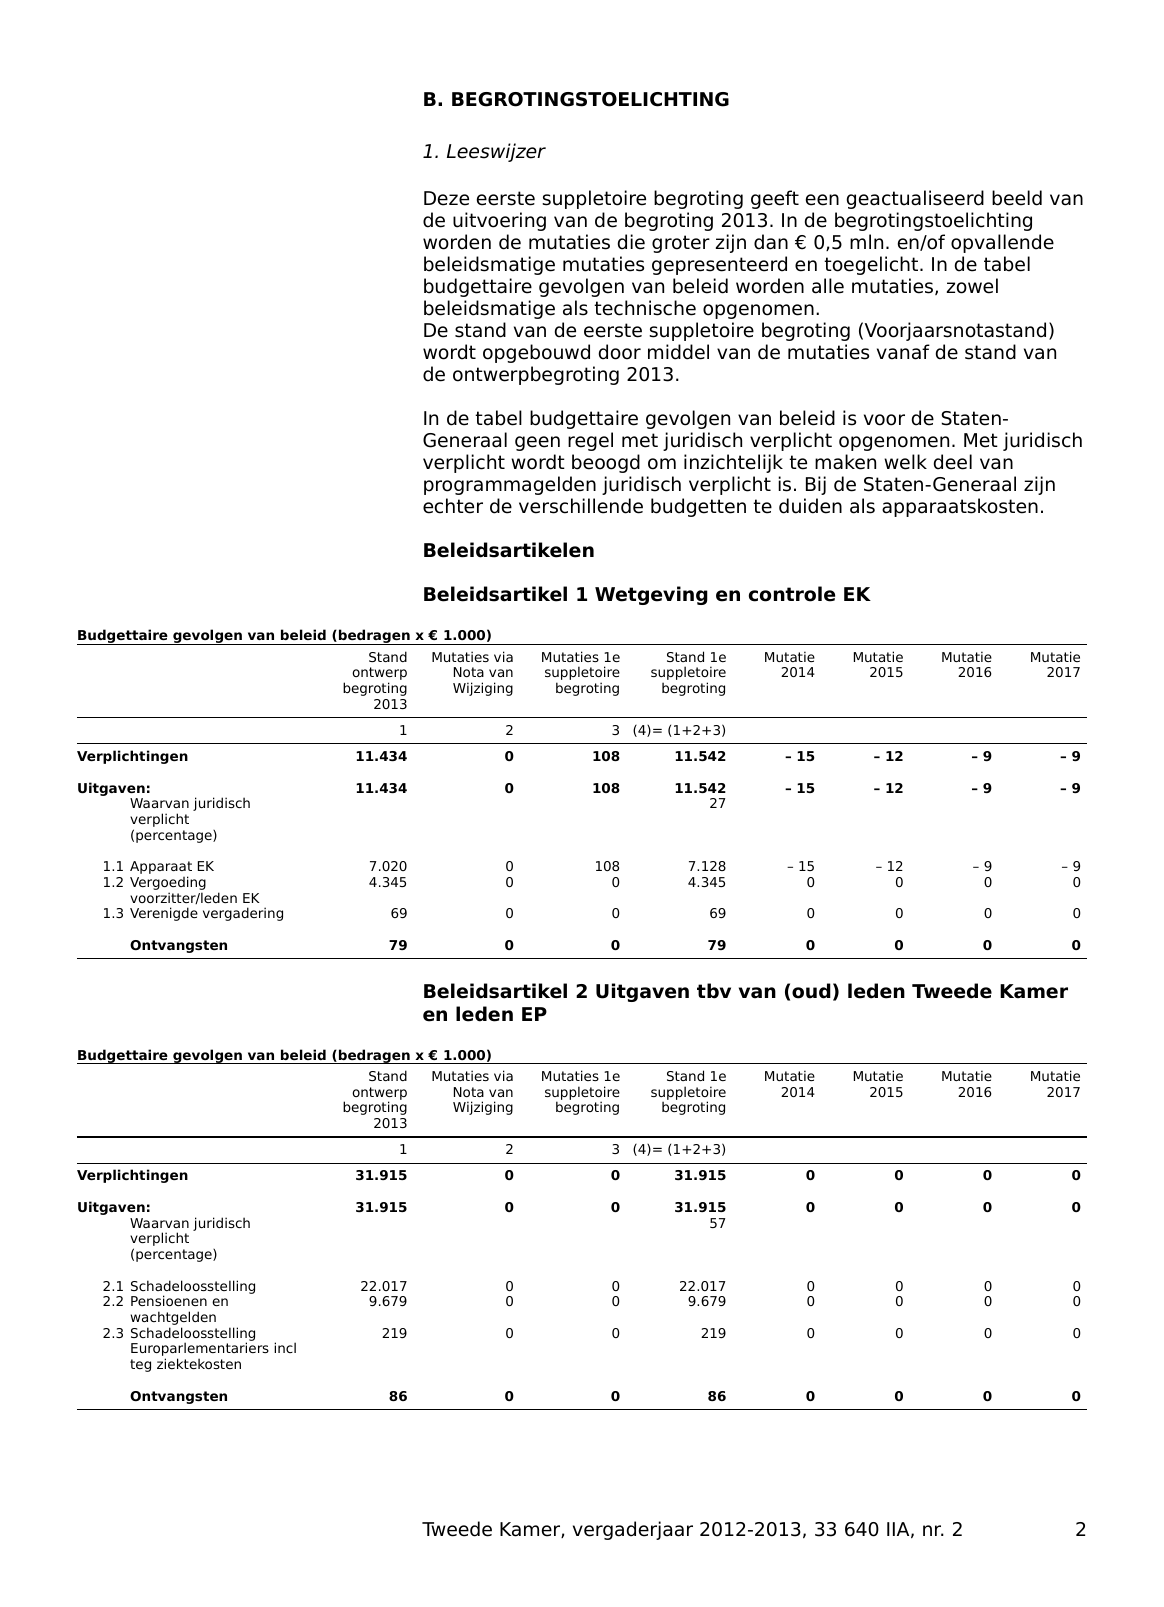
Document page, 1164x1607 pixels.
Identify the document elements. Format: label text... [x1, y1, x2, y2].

table_cell 0 [821, 1389, 909, 1409]
table_cell 0 [909, 1200, 998, 1215]
table_cell Pensioenen en wachtgelden [124, 1294, 307, 1326]
table_cell 0 [909, 1164, 998, 1184]
table_cell 2.3 [77, 1326, 124, 1373]
table_cell 0 [413, 906, 519, 922]
table_cell [909, 1263, 998, 1278]
table_cell 0 [520, 938, 626, 958]
table_cell 7.128 [626, 859, 732, 875]
table_cell [124, 1138, 307, 1162]
table_cell 0 [520, 1278, 626, 1294]
table_cell 1.1 [77, 859, 124, 875]
table_cell [77, 1184, 124, 1200]
table_cell 2.1 [77, 1278, 124, 1294]
table_cell 108 [520, 781, 626, 796]
table_cell 0 [998, 1278, 1087, 1294]
subtitle B. BEGROTINGSTOELICHTING [422, 89, 1087, 111]
table_cell [124, 1064, 307, 1136]
table_cell Stand 1e suppletoire begroting [626, 645, 732, 717]
table_cell 0 [732, 1164, 821, 1184]
table_cell – 15 [732, 859, 821, 875]
table_cell [732, 765, 821, 781]
table_cell [998, 796, 1087, 843]
table_cell 3 [520, 1138, 626, 1162]
table_cell [909, 718, 998, 743]
table_cell [307, 1184, 413, 1200]
table_cell Mutatie 2016 [909, 645, 998, 717]
table_cell Verplichtingen [77, 1164, 307, 1184]
table_cell 0 [998, 938, 1087, 958]
table_cell [626, 922, 732, 938]
table_cell [307, 1215, 413, 1263]
table_cell – 9 [909, 781, 998, 796]
table_cell [909, 1184, 998, 1200]
table_cell [909, 844, 998, 859]
table_cell 31.915 [307, 1164, 413, 1184]
table_cell 0 [413, 781, 519, 796]
table_cell [77, 645, 124, 717]
table_cell [124, 1373, 307, 1388]
table_cell – 15 [732, 744, 821, 765]
table_cell [821, 1138, 909, 1162]
text In de tabel budgettaire gevolgen van beleid is voor de Staten-Generaal geen regel met juridisch verplicht opgenomen. Met juridisch verplicht wordt beoogd om inzichtelijk te maken welk deel van programmagelden juridisch verplicht is. Bij de Staten-Generaal zijn echter de verschillende budgetten te duiden als apparaatskosten. [422, 408, 1087, 518]
table_cell 0 [998, 1326, 1087, 1373]
table_cell 69 [626, 906, 732, 922]
table_cell 11.542 [626, 781, 732, 796]
table_cell Waarvan juridisch verplicht (percentage) [124, 1215, 307, 1263]
table_cell 0 [413, 1200, 519, 1215]
table_cell [732, 1373, 821, 1388]
table_cell [77, 1373, 124, 1388]
table_cell [520, 844, 626, 859]
table_cell Mutaties 1e suppletoire begroting [520, 1064, 626, 1136]
table_cell [413, 844, 519, 859]
table_cell Mutatie 2016 [909, 1064, 998, 1136]
table_cell 9.679 [307, 1294, 413, 1326]
table_cell Mutatie 2015 [821, 645, 909, 717]
table_cell 0 [413, 859, 519, 875]
table_cell 0 [413, 1389, 519, 1409]
table_cell [732, 1138, 821, 1162]
table_cell 0 [413, 875, 519, 906]
table_cell Stand 1e suppletoire begroting [626, 1064, 732, 1136]
table_cell [520, 1215, 626, 1263]
table_cell 79 [307, 938, 413, 958]
table_cell [909, 922, 998, 938]
table_cell [413, 796, 519, 843]
table_cell [626, 844, 732, 859]
table_cell 57 [626, 1215, 732, 1263]
table_cell 0 [732, 875, 821, 906]
table_cell 0 [413, 1294, 519, 1326]
table_cell [77, 1064, 124, 1136]
table_cell [77, 1215, 124, 1263]
table_cell 0 [732, 1326, 821, 1373]
table_cell [626, 765, 732, 781]
text De stand van de eerste suppletoire begroting (Voorjaarsnotastand) wordt opgebouwd door middel van de mutaties vanaf de stand van de ontwerpbegroting 2013. [422, 320, 1087, 386]
table_cell 79 [626, 938, 732, 958]
table_cell [77, 796, 124, 843]
table_cell [520, 922, 626, 938]
table_cell 0 [732, 906, 821, 922]
table_cell [307, 922, 413, 938]
table_cell [909, 765, 998, 781]
table_cell 0 [732, 1294, 821, 1326]
text Deze eerste suppletoire begroting geeft een geactualiseerd beeld van de uitvoering van de begroting 2013. In de begrotingstoelichting worden de mutaties die groter zijn dan € 0,5 mln. en/of opvallende beleidsmatige mutaties gepresenteerd en toegelicht. In de tabel budgettaire gevolgen van beleid worden alle mutaties, zowel beleidsmatige als technische opgenomen. [422, 188, 1087, 320]
table_cell 0 [821, 1200, 909, 1215]
table_cell – 15 [732, 781, 821, 796]
table_cell [77, 718, 124, 743]
table_cell [520, 1263, 626, 1278]
table_cell 7.020 [307, 859, 413, 875]
table_cell 0 [998, 1200, 1087, 1215]
table_cell [520, 1184, 626, 1200]
table_cell [413, 1263, 519, 1278]
table_cell [77, 765, 124, 781]
table_cell [413, 1373, 519, 1388]
table_cell [821, 1373, 909, 1388]
table_cell [998, 718, 1087, 743]
table_cell 69 [307, 906, 413, 922]
table_cell [998, 765, 1087, 781]
table_cell 31.915 [626, 1200, 732, 1215]
table_cell 0 [413, 744, 519, 765]
table_cell Uitgaven: [77, 781, 307, 796]
table_cell [998, 1263, 1087, 1278]
table_cell Verplichtingen [77, 744, 307, 765]
table_cell 9.679 [626, 1294, 732, 1326]
table_cell [998, 1215, 1087, 1263]
table_cell [307, 844, 413, 859]
table_cell 0 [520, 1294, 626, 1326]
table_cell [124, 922, 307, 938]
table_cell 11.434 [307, 744, 413, 765]
table_cell [909, 1138, 998, 1162]
table_cell 4.345 [307, 875, 413, 906]
table_cell (4)= (1+2+3) [626, 1138, 732, 1162]
table_cell 0 [909, 1326, 998, 1373]
table_cell 2 [413, 718, 519, 743]
table_cell [77, 1138, 124, 1162]
table_cell 0 [909, 1278, 998, 1294]
table_cell 1.3 [77, 906, 124, 922]
table_cell [77, 938, 124, 958]
table_cell 0 [413, 938, 519, 958]
table_cell [821, 1263, 909, 1278]
table_cell 0 [821, 1326, 909, 1373]
table_cell 219 [626, 1326, 732, 1373]
table_cell 0 [413, 1326, 519, 1373]
table_cell 0 [520, 1164, 626, 1184]
table_cell 0 [732, 1278, 821, 1294]
table_cell 0 [998, 1164, 1087, 1184]
table_cell 31.915 [626, 1164, 732, 1184]
table_cell 0 [909, 1389, 998, 1409]
table_cell Stand ontwerp begroting 2013 [307, 645, 413, 717]
table_cell [998, 1373, 1087, 1388]
table_cell [732, 1215, 821, 1263]
table_cell Mutaties 1e suppletoire begroting [520, 645, 626, 717]
table_cell 1 [307, 718, 413, 743]
table_cell 0 [520, 1326, 626, 1373]
table_cell 0 [413, 1278, 519, 1294]
table_cell Ontvangsten [124, 938, 307, 958]
table_cell [77, 922, 124, 938]
table_cell [520, 765, 626, 781]
table_cell Mutatie 2014 [732, 645, 821, 717]
table_cell [124, 765, 307, 781]
table_cell 0 [821, 1164, 909, 1184]
table_cell 2 [413, 1138, 519, 1162]
table_cell 0 [821, 875, 909, 906]
table_cell 22.017 [626, 1278, 732, 1294]
table_cell 31.915 [307, 1200, 413, 1215]
table_cell [821, 1184, 909, 1200]
table_cell – 12 [821, 859, 909, 875]
table_cell 3 [520, 718, 626, 743]
table_cell [124, 1184, 307, 1200]
table_cell Ontvangsten [124, 1389, 307, 1409]
table_cell 0 [520, 1200, 626, 1215]
table_cell Schadeloosstelling Europarlementariers incl teg ziektekosten [124, 1326, 307, 1373]
table_cell (4)= (1+2+3) [626, 718, 732, 743]
table_cell 219 [307, 1326, 413, 1373]
table_cell [998, 1138, 1087, 1162]
table_cell 0 [520, 906, 626, 922]
subtitle Beleidsartikelen [422, 540, 1087, 562]
table_cell 0 [413, 1164, 519, 1184]
table_cell [77, 1263, 124, 1278]
table_cell Verenigde vergadering [124, 906, 307, 922]
table_cell [732, 1263, 821, 1278]
table_cell 0 [520, 1389, 626, 1409]
table_cell 1 [307, 1138, 413, 1162]
table_cell 0 [909, 938, 998, 958]
subtitle 1. Leeswijzer [422, 141, 1087, 163]
table_cell [307, 1263, 413, 1278]
table_cell – 9 [909, 744, 998, 765]
table_cell [124, 645, 307, 717]
table_cell [307, 1373, 413, 1388]
table_cell Stand ontwerp begroting 2013 [307, 1064, 413, 1136]
table_cell [124, 718, 307, 743]
table_cell Mutaties via Nota van Wijziging [413, 1064, 519, 1136]
table_cell [307, 765, 413, 781]
table_cell [821, 1215, 909, 1263]
table_cell 0 [909, 1294, 998, 1326]
subtitle Beleidsartikel 2 Uitgaven tbv van (oud) leden Tweede Kamer en leden EP [422, 981, 1087, 1025]
table_cell [998, 1184, 1087, 1200]
table_cell 86 [307, 1389, 413, 1409]
table_cell – 9 [998, 781, 1087, 796]
table_cell [821, 922, 909, 938]
table_cell Mutatie 2017 [998, 645, 1087, 717]
table_cell [413, 922, 519, 938]
table_cell 0 [520, 875, 626, 906]
table_cell 0 [732, 1389, 821, 1409]
table_cell 0 [821, 1278, 909, 1294]
table_cell 1.2 [77, 875, 124, 906]
table_cell 0 [909, 906, 998, 922]
table_cell [626, 1184, 732, 1200]
table_cell 11.542 [626, 744, 732, 765]
table_cell Mutatie 2014 [732, 1064, 821, 1136]
table_cell 86 [626, 1389, 732, 1409]
table_cell [909, 796, 998, 843]
table_cell 0 [732, 1200, 821, 1215]
table_header Budgettaire gevolgen van beleid (bedragen x € 1.000) [77, 628, 1087, 644]
table_cell [124, 844, 307, 859]
table_cell [821, 796, 909, 843]
table_cell – 9 [998, 859, 1087, 875]
table_cell [413, 1184, 519, 1200]
table_cell [520, 1373, 626, 1388]
table_cell – 12 [821, 781, 909, 796]
table_cell – 9 [998, 744, 1087, 765]
table_cell 22.017 [307, 1278, 413, 1294]
table_cell 0 [821, 938, 909, 958]
table_cell [909, 1215, 998, 1263]
table_cell Vergoeding voorzitter/leden EK [124, 875, 307, 906]
table_cell [307, 796, 413, 843]
table_cell [732, 844, 821, 859]
table_cell [124, 1263, 307, 1278]
table_cell 0 [909, 875, 998, 906]
table_cell [732, 718, 821, 743]
table_cell [821, 844, 909, 859]
table_cell [77, 1389, 124, 1409]
table_cell 108 [520, 744, 626, 765]
table_cell [732, 1184, 821, 1200]
table_cell – 12 [821, 744, 909, 765]
table_cell Mutatie 2017 [998, 1064, 1087, 1136]
table_cell [821, 718, 909, 743]
table_cell 0 [998, 906, 1087, 922]
table_cell [732, 796, 821, 843]
table_cell [821, 765, 909, 781]
table_cell Mutaties via Nota van Wijziging [413, 645, 519, 717]
table_cell [413, 1215, 519, 1263]
table_cell 0 [998, 1294, 1087, 1326]
table_cell 0 [998, 1389, 1087, 1409]
table_cell 2.2 [77, 1294, 124, 1326]
table_header Budgettaire gevolgen van beleid (bedragen x € 1.000) [77, 1047, 1087, 1063]
table_cell 0 [821, 1294, 909, 1326]
table_cell 11.434 [307, 781, 413, 796]
table_cell [909, 1373, 998, 1388]
table_cell 27 [626, 796, 732, 843]
table_cell [626, 1263, 732, 1278]
table_cell [732, 922, 821, 938]
subtitle Beleidsartikel 1 Wetgeving en controle EK [422, 584, 1087, 606]
table_cell Apparaat EK [124, 859, 307, 875]
table_cell Waarvan juridisch verplicht (percentage) [124, 796, 307, 843]
table_cell 4.345 [626, 875, 732, 906]
table_cell [998, 922, 1087, 938]
table_cell [413, 765, 519, 781]
table_cell [626, 1373, 732, 1388]
table_cell [998, 844, 1087, 859]
table_cell 108 [520, 859, 626, 875]
table_cell Uitgaven: [77, 1200, 307, 1215]
table_cell 0 [821, 906, 909, 922]
table_cell 0 [998, 875, 1087, 906]
table_cell 0 [732, 938, 821, 958]
table_cell [520, 796, 626, 843]
table_cell – 9 [909, 859, 998, 875]
table_cell [77, 844, 124, 859]
table_cell Mutatie 2015 [821, 1064, 909, 1136]
table_cell Schadeloosstelling [124, 1278, 307, 1294]
